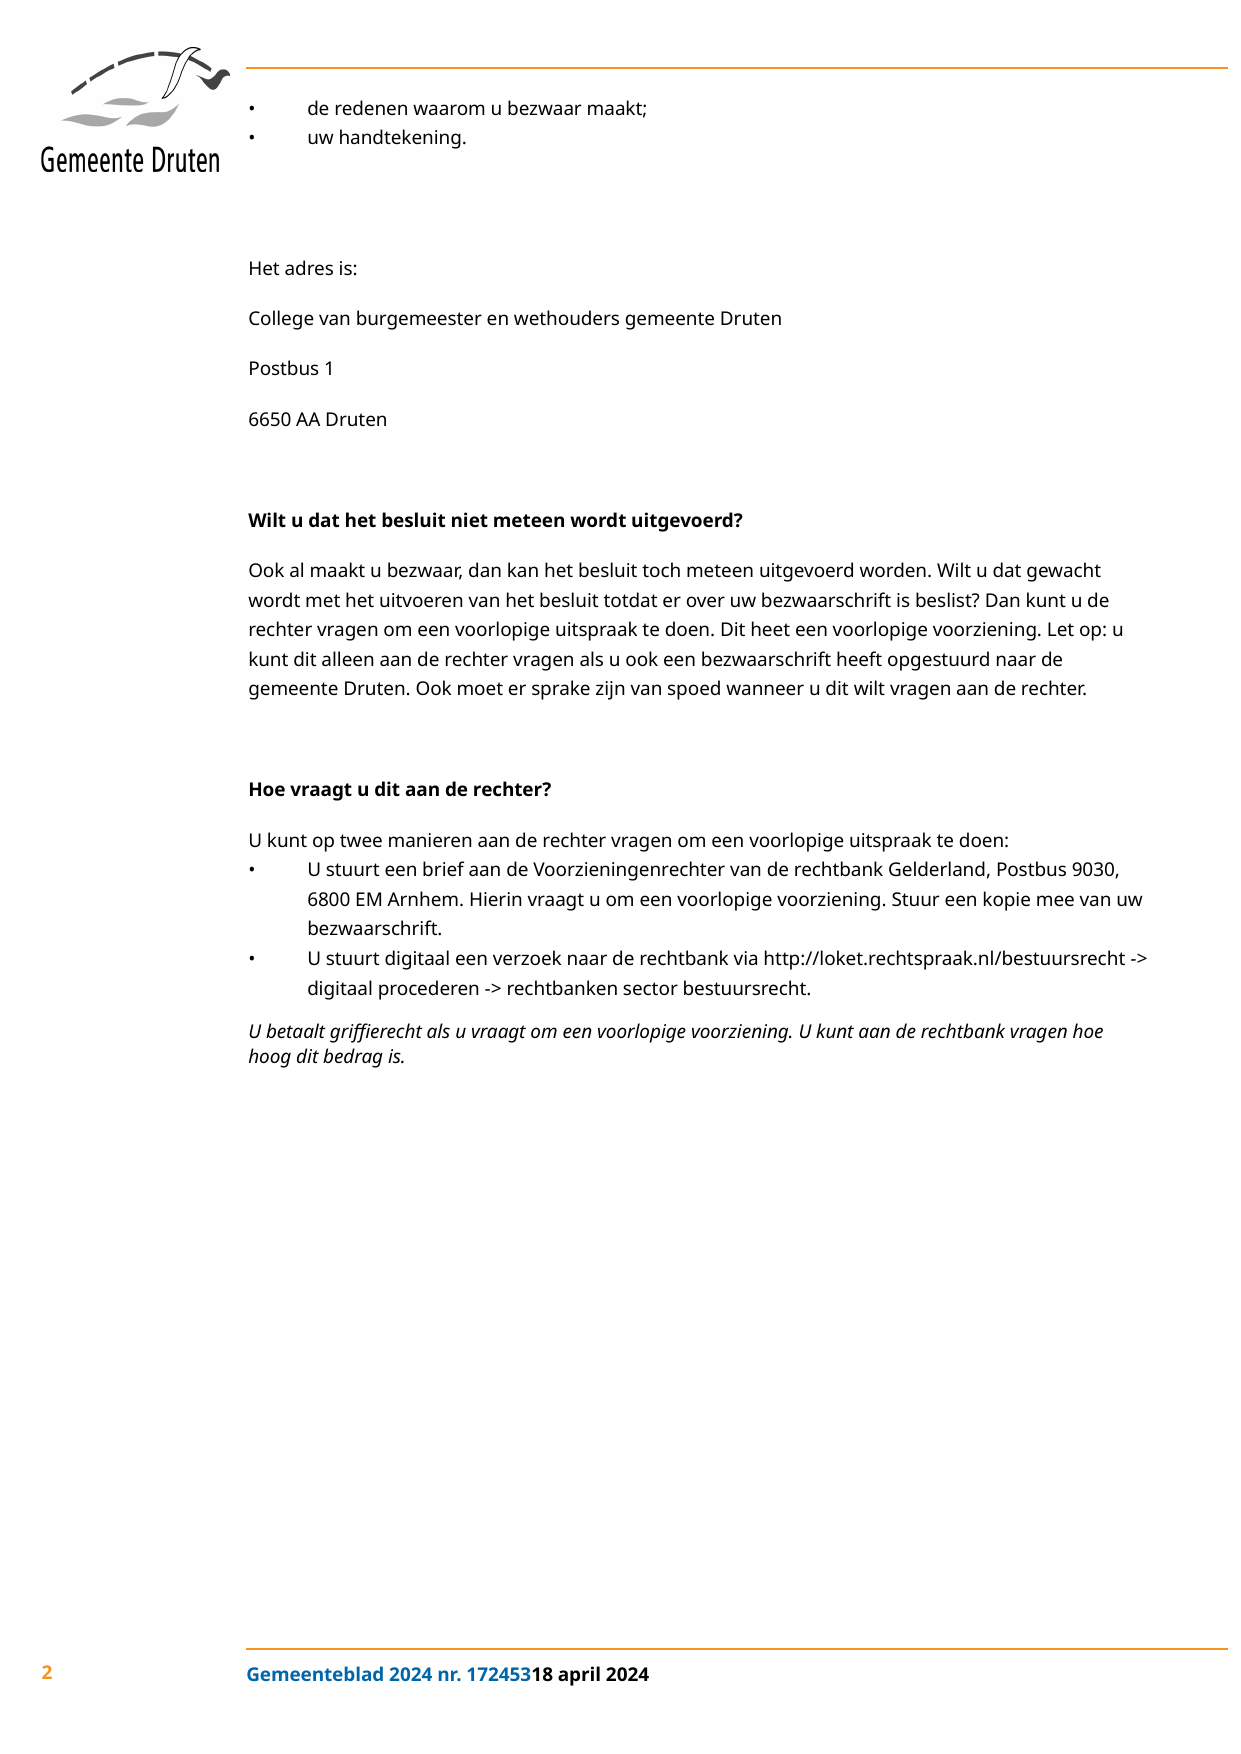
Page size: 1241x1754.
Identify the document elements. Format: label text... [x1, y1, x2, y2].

text College van burgemeester en wethouders gemeente Druten [248, 305, 1152, 331]
list uw handtekening. [248, 124, 1152, 150]
picture [41, 47, 231, 172]
list U stuurt digitaal een verzoek naar de rechtbank via http://loket.rechtspraak.nl/bestuursrecht -> digitaal procederen -> rechtbanken sector bestuursrecht. [248, 945, 1152, 1001]
text Wilt u dat het besluit niet meteen wordt uitgevoerd? [248, 507, 1152, 533]
list U stuurt een brief aan de Voorzieningenrechter van de rechtbank Gelderland, Postbus 9030, 6800 EM Arnhem. Hierin vraagt u om een voorlopige voorziening. Stuur een kopie mee van uw bezwaarschrift. [248, 856, 1152, 941]
text 6650 AA Druten [248, 406, 1152, 432]
text U kunt op twee manieren aan de rechter vragen om een voorlopige uitspraak te doen: [248, 827, 1152, 853]
text Hoe vraagt u dit aan de rechter? [248, 776, 1152, 802]
text Ook al maakt u bezwaar, dan kan het besluit toch meteen uitgevoerd worden. Wilt u dat gewacht wordt met het uitvoeren van het besluit totdat er over uw bezwaarschrift is beslist? Dan kunt u de rechter vragen om een voorlopige uitspraak te doen. Dit heet een voorlopige voorziening. Let op: u kunt dit alleen aan de rechter vragen als u ook een bezwaarschrift heeft opgestuurd naar de gemeente Druten. Ook moet er sprake zijn van spoed wanneer u dit wilt vragen aan de rechter. [248, 557, 1152, 701]
text Postbus 1 [248, 356, 1152, 381]
text Het adres is: [248, 255, 1152, 281]
list de redenen waarom u bezwaar maakt; [248, 95, 1152, 121]
text U betaalt griffierecht als u vraagt om een voorlopige voorziening. U kunt aan de rechtbank vragen hoe hoog dit bedrag is. [248, 1018, 1152, 1069]
